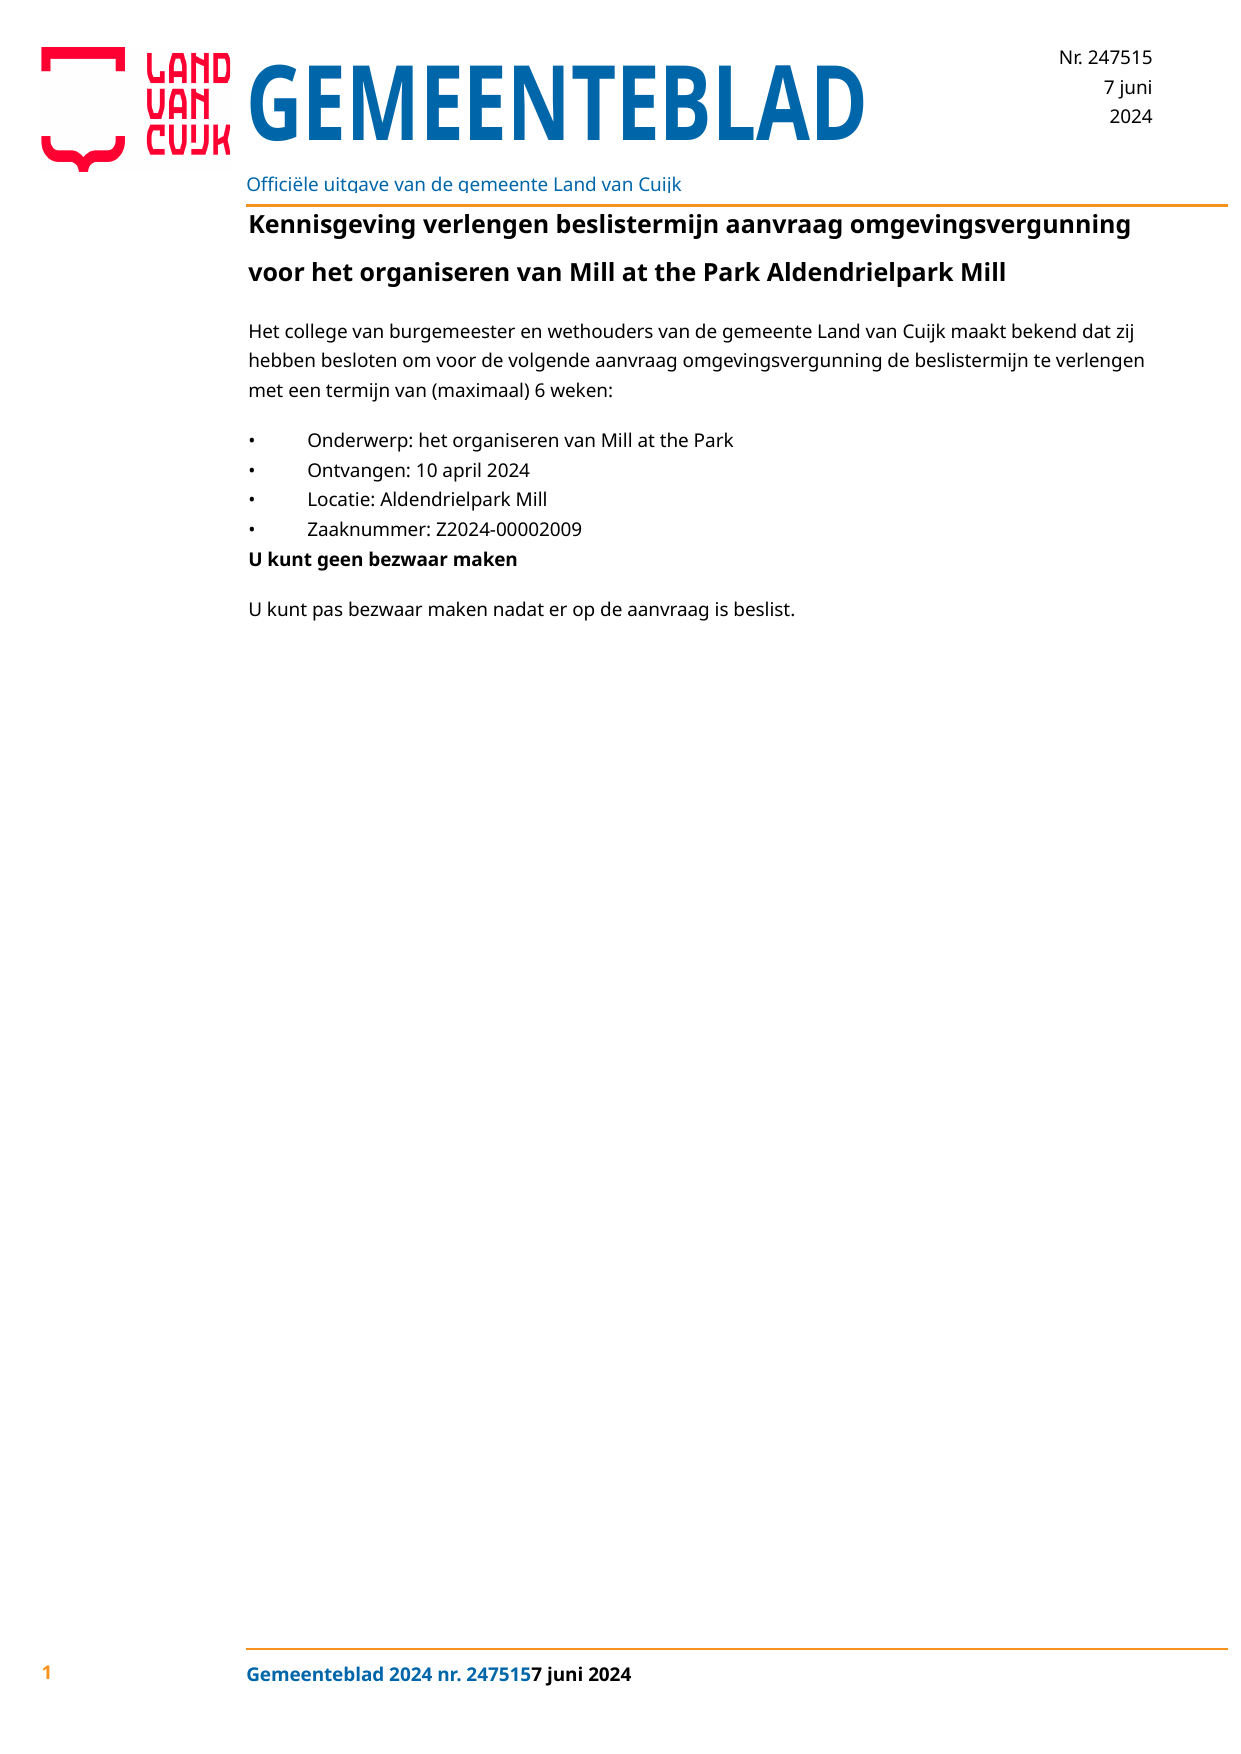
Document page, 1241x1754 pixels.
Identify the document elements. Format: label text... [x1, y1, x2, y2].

text U kunt geen bezwaar maken [248, 546, 1152, 572]
text U kunt pas bezwaar maken nadat er op de aanvraag is beslist. [248, 596, 1152, 622]
list Zaaknummer: Z2024-00002009 [248, 516, 1152, 542]
text Kennisgeving verlengen beslistermijn aanvraag omgevingsvergunning voor het organiseren van Mill at the Park Aldendrielpark Mill [248, 207, 1152, 288]
list Onderwerp: het organiseren van Mill at the Park [248, 427, 1152, 453]
list Locatie: Aldendrielpark Mill [248, 487, 1152, 512]
text Het college van burgemeester en wethouders van de gemeente Land van Cuijk maakt bekend dat zij hebben besloten om voor de volgende aanvraag omgevingsvergunning de beslistermijn te verlengen met een termijn van (maximaal) 6 weken: [248, 318, 1152, 403]
list Ontvangen: 10 april 2024 [248, 457, 1152, 483]
picture [41, 47, 231, 172]
